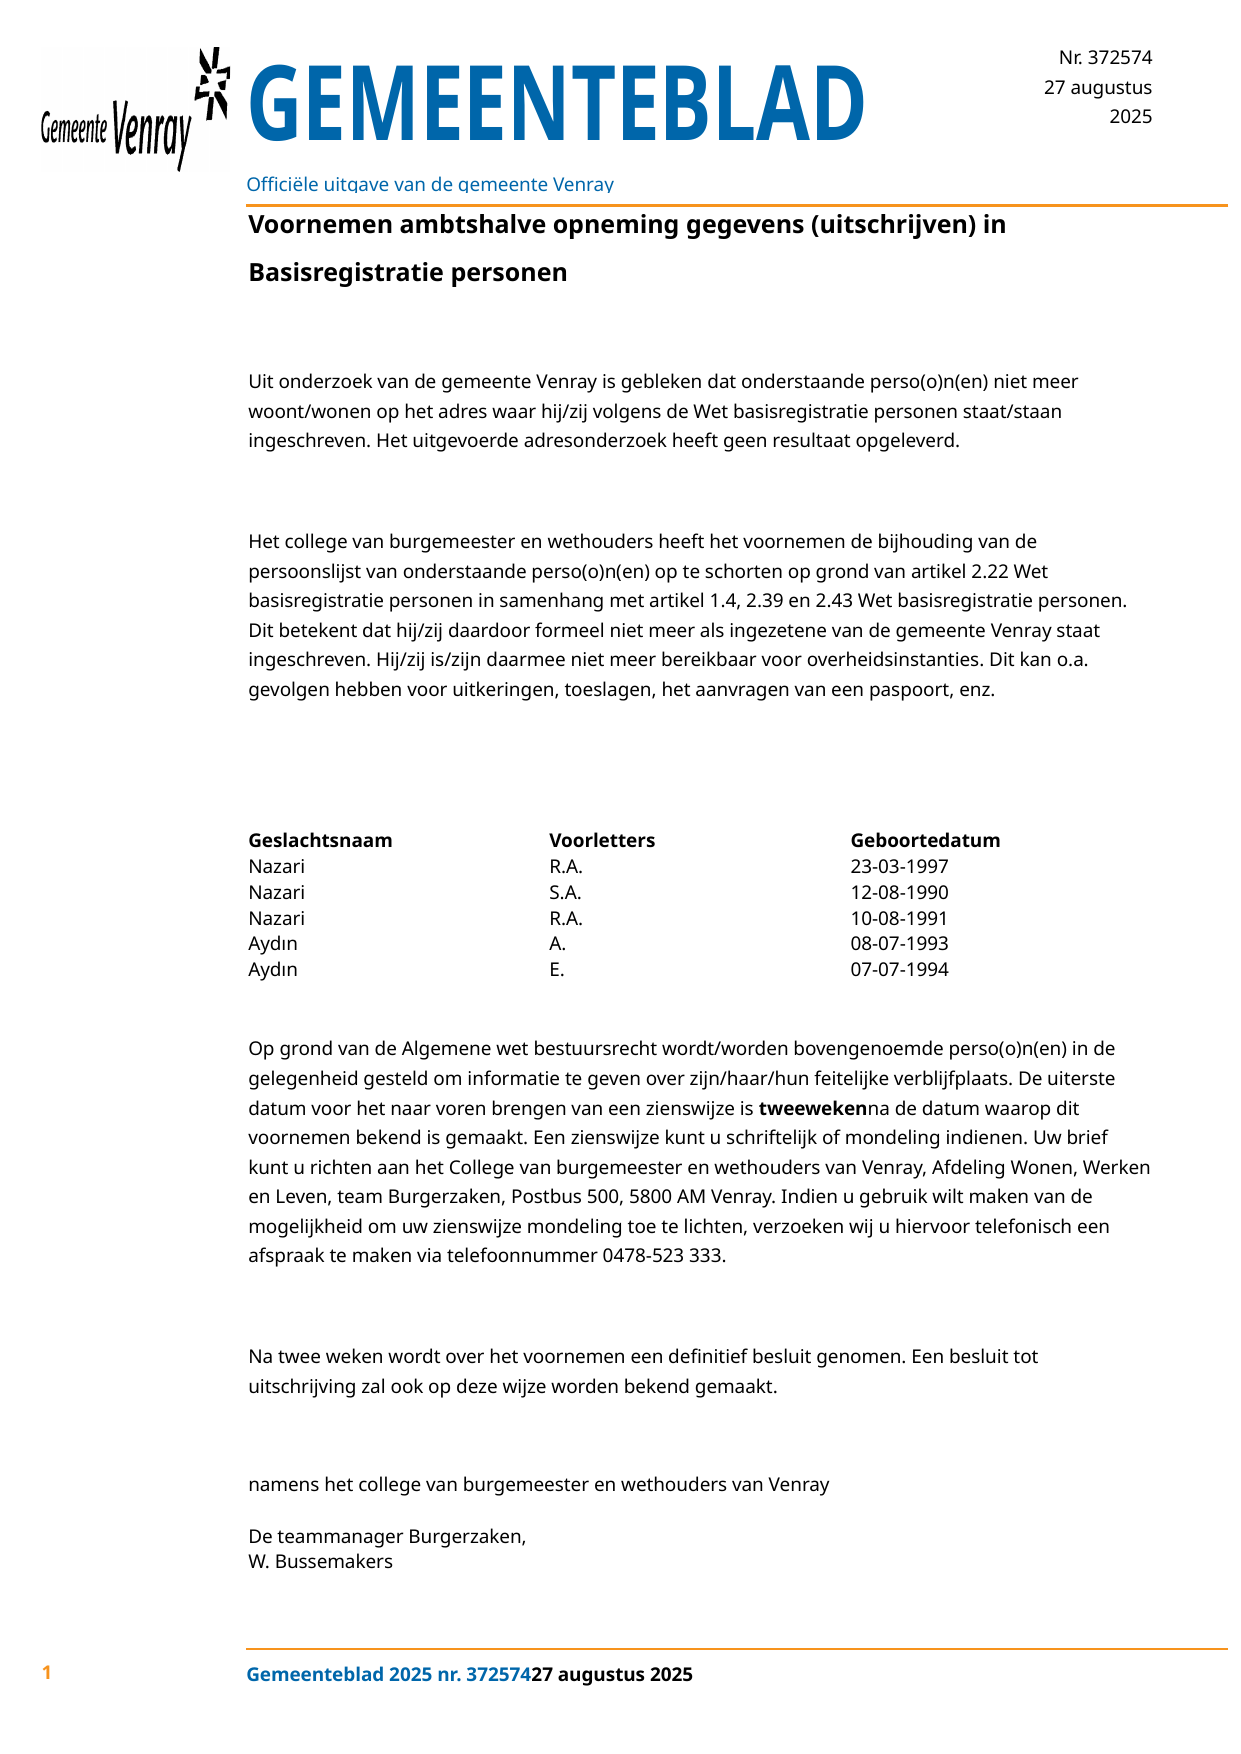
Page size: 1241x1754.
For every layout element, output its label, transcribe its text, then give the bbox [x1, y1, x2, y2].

table_cell 23-03-1997 [850, 853, 1152, 879]
text Voornemen ambtshalve opneming gegevens (uitschrijven) in Basisregistratie personen [248, 207, 1152, 288]
table_cell 12-08-1990 [850, 879, 1152, 905]
table_cell E. [549, 956, 850, 982]
table_header Voorletters [549, 828, 850, 853]
text Op grond van de Algemene wet bestuursrecht wordt/worden bovengenoemde perso(o)n(en) in de gelegenheid gesteld om informatie te geven over zijn/haar/hun feitelijke verblijfplaats. De uiterste datum voor het naar voren brengen van een zienswijze is tweewekenna de datum waarop dit voornemen bekend is gemaakt. Een zienswijze kunt u schriftelijk of mondeling indienen. Uw brief kunt u richten aan het College van burgemeester en wethouders van Venray, Afdeling Wonen, Werken en Leven, team Burgerzaken, Postbus 500, 5800 AM Venray. Indien u gebruik wilt maken van de mogelijkheid om uw zienswijze mondeling toe te lichten, verzoeken wij u hiervoor telefonisch een afspraak te maken via telefoonnummer 0478-523 333. [248, 1036, 1152, 1268]
text Uit onderzoek van de gemeente Venray is gebleken dat onderstaande perso(o)n(en) niet meer woont/wonen op het adres waar hij/zij volgens de Wet basisregistratie personen staat/staan ingeschreven. Het uitgevoerde adresonderzoek heeft geen resultaat opgeleverd. [248, 368, 1152, 453]
table_cell Aydın [248, 931, 549, 956]
table_cell Nazari [248, 905, 549, 931]
picture [41, 47, 231, 172]
text W. Bussemakers [248, 1548, 1152, 1574]
text De teammanager Burgerzaken, [248, 1523, 1152, 1548]
table_cell 08-07-1993 [850, 931, 1152, 956]
table_cell Aydın [248, 956, 549, 982]
table_cell A. [549, 931, 850, 956]
table_header Geslachtsnaam [248, 828, 549, 853]
text Het college van burgemeester en wethouders heeft het voornemen de bijhouding van de persoonslijst van onderstaande perso(o)n(en) op te schorten op grond van artikel 2.22 Wet basisregistratie personen in samenhang met artikel 1.4, 2.39 en 2.43 Wet basisregistratie personen. Dit betekent dat hij/zij daardoor formeel niet meer als ingezetene van de gemeente Venray staat ingeschreven. Hij/zij is/zijn daarmee niet meer bereikbaar voor overheidsinstanties. Dit kan o.a. gevolgen hebben voor uitkeringen, toeslagen, het aanvragen van een paspoort, enz. [248, 528, 1152, 702]
text Na twee weken wordt over het voornemen een definitief besluit genomen. Een besluit tot uitschrijving zal ook op deze wijze worden bekend gemaakt. [248, 1343, 1152, 1399]
table_header Geboortedatum [850, 828, 1152, 853]
table_cell R.A. [549, 853, 850, 879]
table_cell R.A. [549, 905, 850, 931]
table_cell Nazari [248, 879, 549, 905]
table_cell 07-07-1994 [850, 956, 1152, 982]
text namens het college van burgemeester en wethouders van Venray [248, 1471, 1152, 1497]
table_cell S.A. [549, 879, 850, 905]
table_cell Nazari [248, 853, 549, 879]
table_cell 10-08-1991 [850, 905, 1152, 931]
